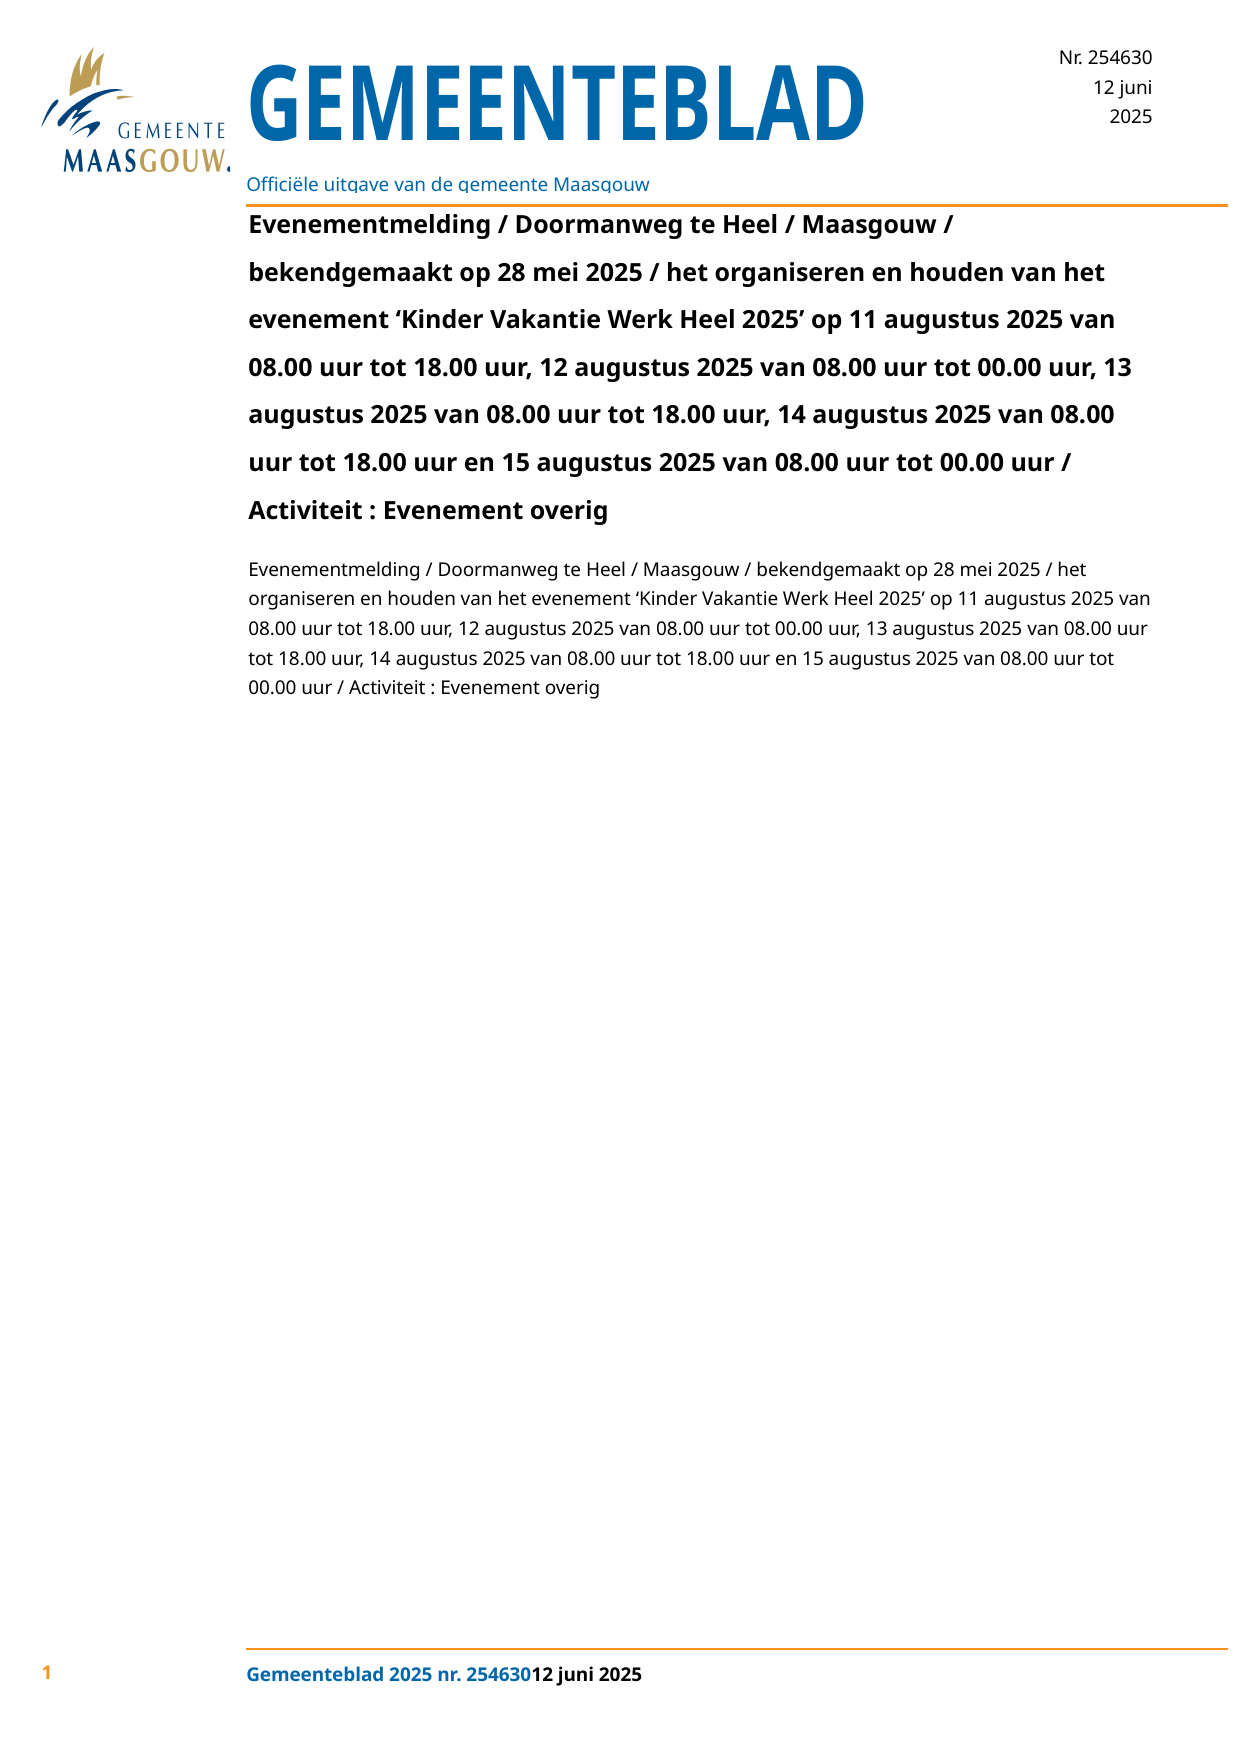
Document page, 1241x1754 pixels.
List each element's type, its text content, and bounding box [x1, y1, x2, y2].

text Evenementmelding / Doormanweg te Heel / Maasgouw / bekendgemaakt op 28 mei 2025 / het organiseren en houden van het evenement ‘Kinder Vakantie Werk Heel 2025’ op 11 augustus 2025 van 08.00 uur tot 18.00 uur, 12 augustus 2025 van 08.00 uur tot 00.00 uur, 13 augustus 2025 van 08.00 uur tot 18.00 uur, 14 augustus 2025 van 08.00 uur tot 18.00 uur en 15 augustus 2025 van 08.00 uur tot 00.00 uur / Activiteit : Evenement overig [248, 207, 1152, 526]
text Evenementmelding / Doormanweg te Heel / Maasgouw / bekendgemaakt op 28 mei 2025 / het organiseren en houden van het evenement ‘Kinder Vakantie Werk Heel 2025’ op 11 augustus 2025 van 08.00 uur tot 18.00 uur, 12 augustus 2025 van 08.00 uur tot 00.00 uur, 13 augustus 2025 van 08.00 uur tot 18.00 uur, 14 augustus 2025 van 08.00 uur tot 18.00 uur en 15 augustus 2025 van 08.00 uur tot 00.00 uur / Activiteit : Evenement overig [248, 556, 1152, 700]
picture [41, 47, 231, 172]
